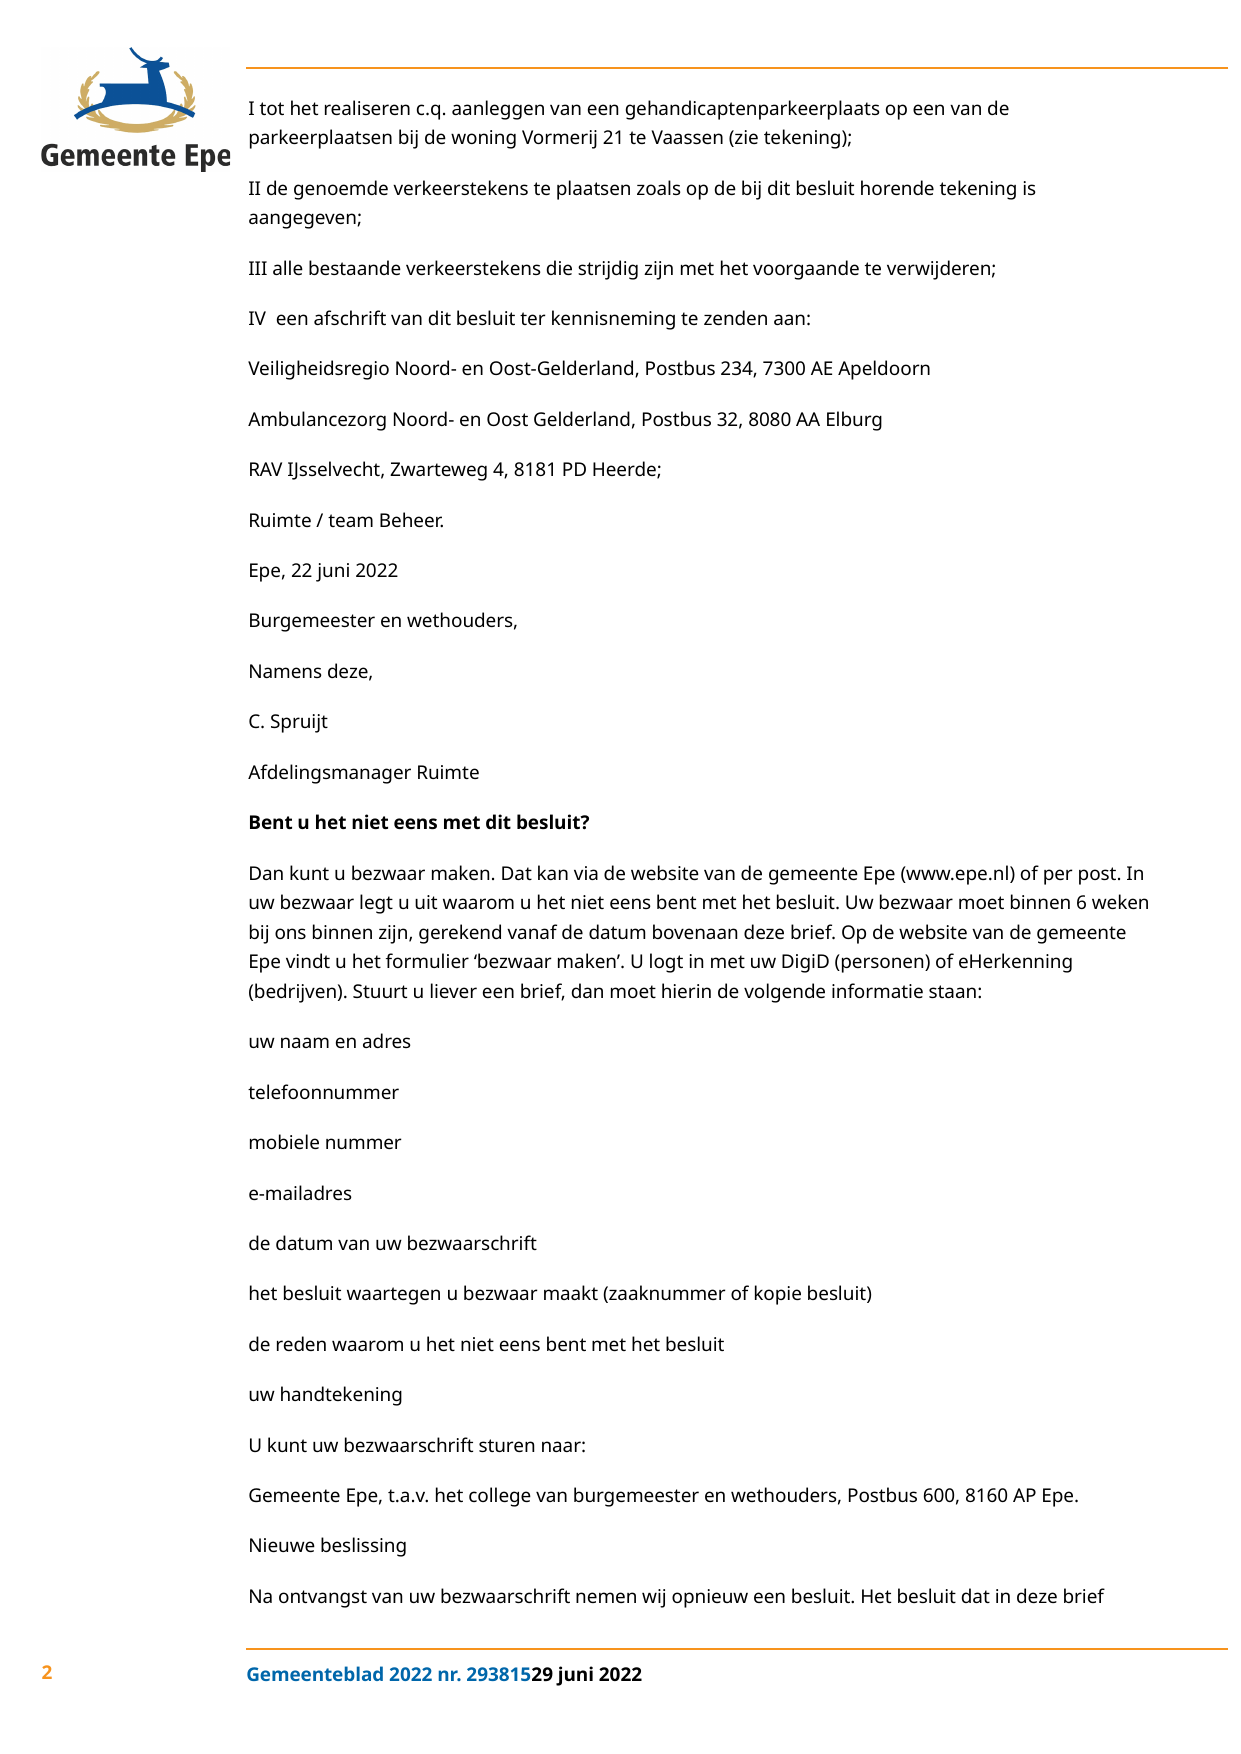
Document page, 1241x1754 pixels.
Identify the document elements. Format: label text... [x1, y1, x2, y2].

text het besluit waartegen u bezwaar maakt (zaaknummer of kopie besluit) [248, 1281, 1152, 1306]
text IV een afschrift van dit besluit ter kennisneming te zenden aan: [248, 305, 1152, 331]
text Bent u het niet eens met dit besluit? [248, 809, 1152, 835]
text C. Spruijt [248, 708, 1152, 734]
text Na ontvangst van uw bezwaarschrift nemen wij opnieuw een besluit. Het besluit dat in deze brief [248, 1583, 1152, 1609]
text Nieuwe beslissing [248, 1533, 1152, 1558]
text e-mailadres [248, 1180, 1152, 1206]
text Dan kunt u bezwaar maken. Dat kan via de website van de gemeente Epe (www.epe.nl) of per post. In uw bezwaar legt u uit waarom u het niet eens bent met het besluit. Uw bezwaar moet binnen 6 weken bij ons binnen zijn, gerekend vanaf de datum bovenaan deze brief. Op de website van de gemeente Epe vindt u het formulier ‘bezwaar maken’. U logt in met uw DigiD (personen) of eHerkenning (bedrijven). Stuurt u liever een brief, dan moet hierin de volgende informatie staan: [248, 860, 1152, 1004]
text de reden waarom u het niet eens bent met het besluit [248, 1331, 1152, 1357]
text mobiele nummer [248, 1129, 1152, 1155]
text Ruimte / team Beheer. [248, 507, 1152, 533]
text I tot het realiseren c.q. aanleggen van een gehandicaptenparkeerplaats op een van de parkeerplaatsen bij de woning Vormerij 21 te Vaassen (zie tekening); [248, 95, 1152, 150]
text U kunt uw bezwaarschrift sturen naar: [248, 1432, 1152, 1458]
text Namens deze, [248, 658, 1152, 684]
text telefoonnummer [248, 1079, 1152, 1105]
text Epe, 22 juni 2022 [248, 557, 1152, 583]
text Ambulancezorg Noord- en Oost Gelderland, Postbus 32, 8080 AA Elburg [248, 406, 1152, 432]
text III alle bestaande verkeerstekens die strijdig zijn met het voorgaande te verwijderen; [248, 255, 1152, 281]
text II de genoemde verkeerstekens te plaatsen zoals op de bij dit besluit horende tekening is aangegeven; [248, 175, 1152, 230]
text RAV IJsselvecht, Zwarteweg 4, 8181 PD Heerde; [248, 456, 1152, 482]
text de datum van uw bezwaarschrift [248, 1230, 1152, 1256]
text Veiligheidsregio Noord- en Oost-Gelderland, Postbus 234, 7300 AE Apeldoorn [248, 356, 1152, 381]
text Gemeente Epe, t.a.v. het college van burgemeester en wethouders, Postbus 600, 8160 AP Epe. [248, 1482, 1152, 1508]
picture [41, 47, 231, 172]
text Burgemeester en wethouders, [248, 608, 1152, 633]
text uw handtekening [248, 1381, 1152, 1407]
text Afdelingsmanager Ruimte [248, 759, 1152, 785]
text uw naam en adres [248, 1028, 1152, 1054]
